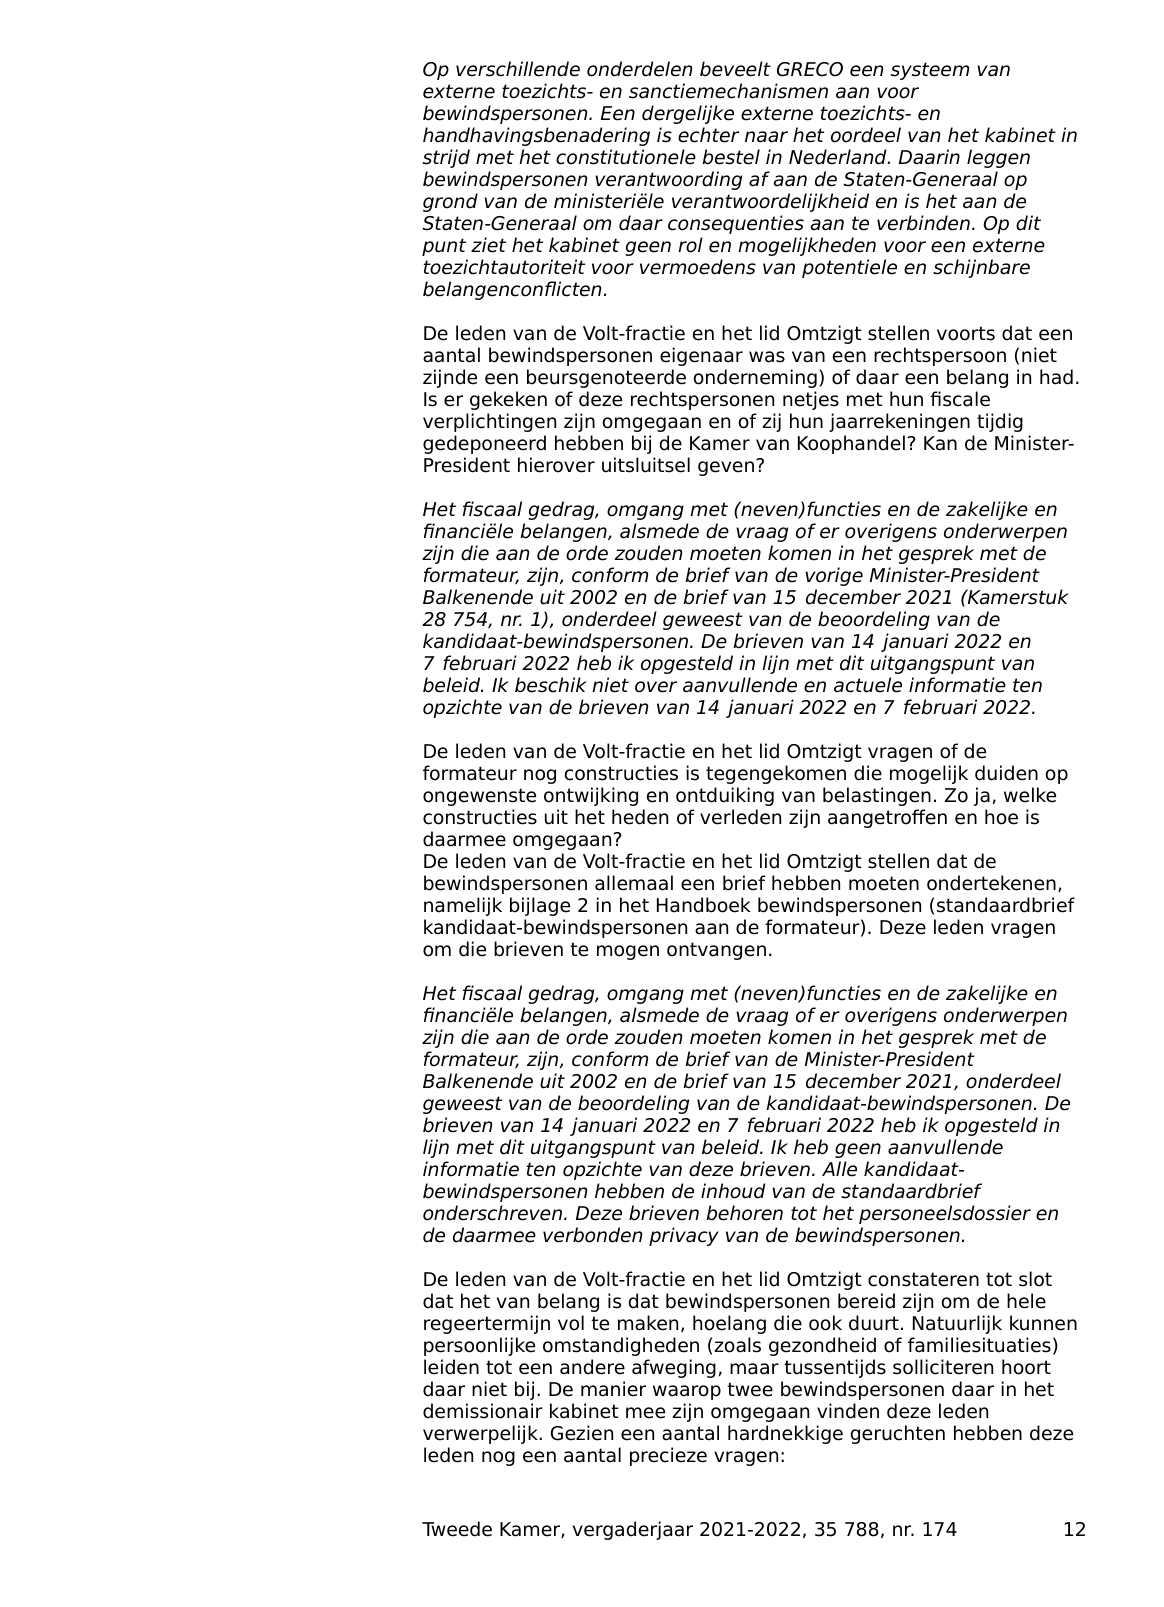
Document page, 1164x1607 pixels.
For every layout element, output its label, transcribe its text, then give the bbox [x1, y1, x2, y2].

text De leden van de Volt-fractie en het lid Omtzigt stellen dat de bewindspersonen allemaal een brief hebben moeten ondertekenen, namelijk bijlage 2 in het Handboek bewindspersonen (standaardbrief kandidaat-bewindspersonen aan de formateur). Deze leden vragen om die brieven te mogen ontvangen. [422, 851, 1087, 961]
text De leden van de Volt-fractie en het lid Omtzigt stellen voorts dat een aantal bewindspersonen eigenaar was van een rechtspersoon (niet zijnde een beursgenoteerde onderneming) of daar een belang in had. Is er gekeken of deze rechtspersonen netjes met hun fiscale verplichtingen zijn omgegaan en of zij hun jaarrekeningen tijdig gedeponeerd hebben bij de Kamer van Koophandel? Kan de Minister-President hierover uitsluitsel geven? [422, 323, 1087, 477]
text Het fiscaal gedrag, omgang met (neven)functies en de zakelijke en financiële belangen, alsmede de vraag of er overigens onderwerpen zijn die aan de orde zouden moeten komen in het gesprek met de formateur, zijn, conform de brief van de vorige Minister-President Balkenende uit 2002 en de brief van 15 december 2021 (Kamerstuk 28 754, nr. 1), onderdeel geweest van de beoordeling van de kandidaat-bewindspersonen. De brieven van 14 januari 2022 en 7 februari 2022 heb ik opgesteld in lijn met dit uitgangspunt van beleid. Ik beschik niet over aanvullende en actuele informatie ten opzichte van de brieven van 14 januari 2022 en 7 februari 2022. [422, 499, 1087, 719]
text De leden van de Volt-fractie en het lid Omtzigt constateren tot slot dat het van belang is dat bewindspersonen bereid zijn om de hele regeertermijn vol te maken, hoelang die ook duurt. Natuurlijk kunnen persoonlijke omstandigheden (zoals gezondheid of familiesituaties) leiden tot een andere afweging, maar tussentijds solliciteren hoort daar niet bij. De manier waarop twee bewindspersonen daar in het demissionair kabinet mee zijn omgegaan vinden deze leden verwerpelijk. Gezien een aantal hardnekkige geruchten hebben deze leden nog een aantal precieze vragen: [422, 1269, 1087, 1467]
text Op verschillende onderdelen beveelt GRECO een systeem van externe toezichts- en sanctiemechanismen aan voor bewindspersonen. Een dergelijke externe toezichts- en handhavingsbenadering is echter naar het oordeel van het kabinet in strijd met het constitutionele bestel in Nederland. Daarin leggen bewindspersonen verantwoording af aan de Staten-Generaal op grond van de ministeriële verantwoordelijkheid en is het aan de Staten-Generaal om daar consequenties aan te verbinden. Op dit punt ziet het kabinet geen rol en mogelijkheden voor een externe toezichtautoriteit voor vermoedens van potentiele en schijnbare belangenconflicten. [422, 59, 1087, 301]
text Het fiscaal gedrag, omgang met (neven)functies en de zakelijke en financiële belangen, alsmede de vraag of er overigens onderwerpen zijn die aan de orde zouden moeten komen in het gesprek met de formateur, zijn, conform de brief van de Minister-President Balkenende uit 2002 en de brief van 15 december 2021, onderdeel geweest van de beoordeling van de kandidaat-bewindspersonen. De brieven van 14 januari 2022 en 7 februari 2022 heb ik opgesteld in lijn met dit uitgangspunt van beleid. Ik heb geen aanvullende informatie ten opzichte van deze brieven. Alle kandidaat-bewindspersonen hebben de inhoud van de standaardbrief onderschreven. Deze brieven behoren tot het personeelsdossier en de daarmee verbonden privacy van de bewindspersonen. [422, 983, 1087, 1247]
text De leden van de Volt-fractie en het lid Omtzigt vragen of de formateur nog constructies is tegengekomen die mogelijk duiden op ongewenste ontwijking en ontduiking van belastingen. Zo ja, welke constructies uit het heden of verleden zijn aangetroffen en hoe is daarmee omgegaan? [422, 741, 1087, 851]
